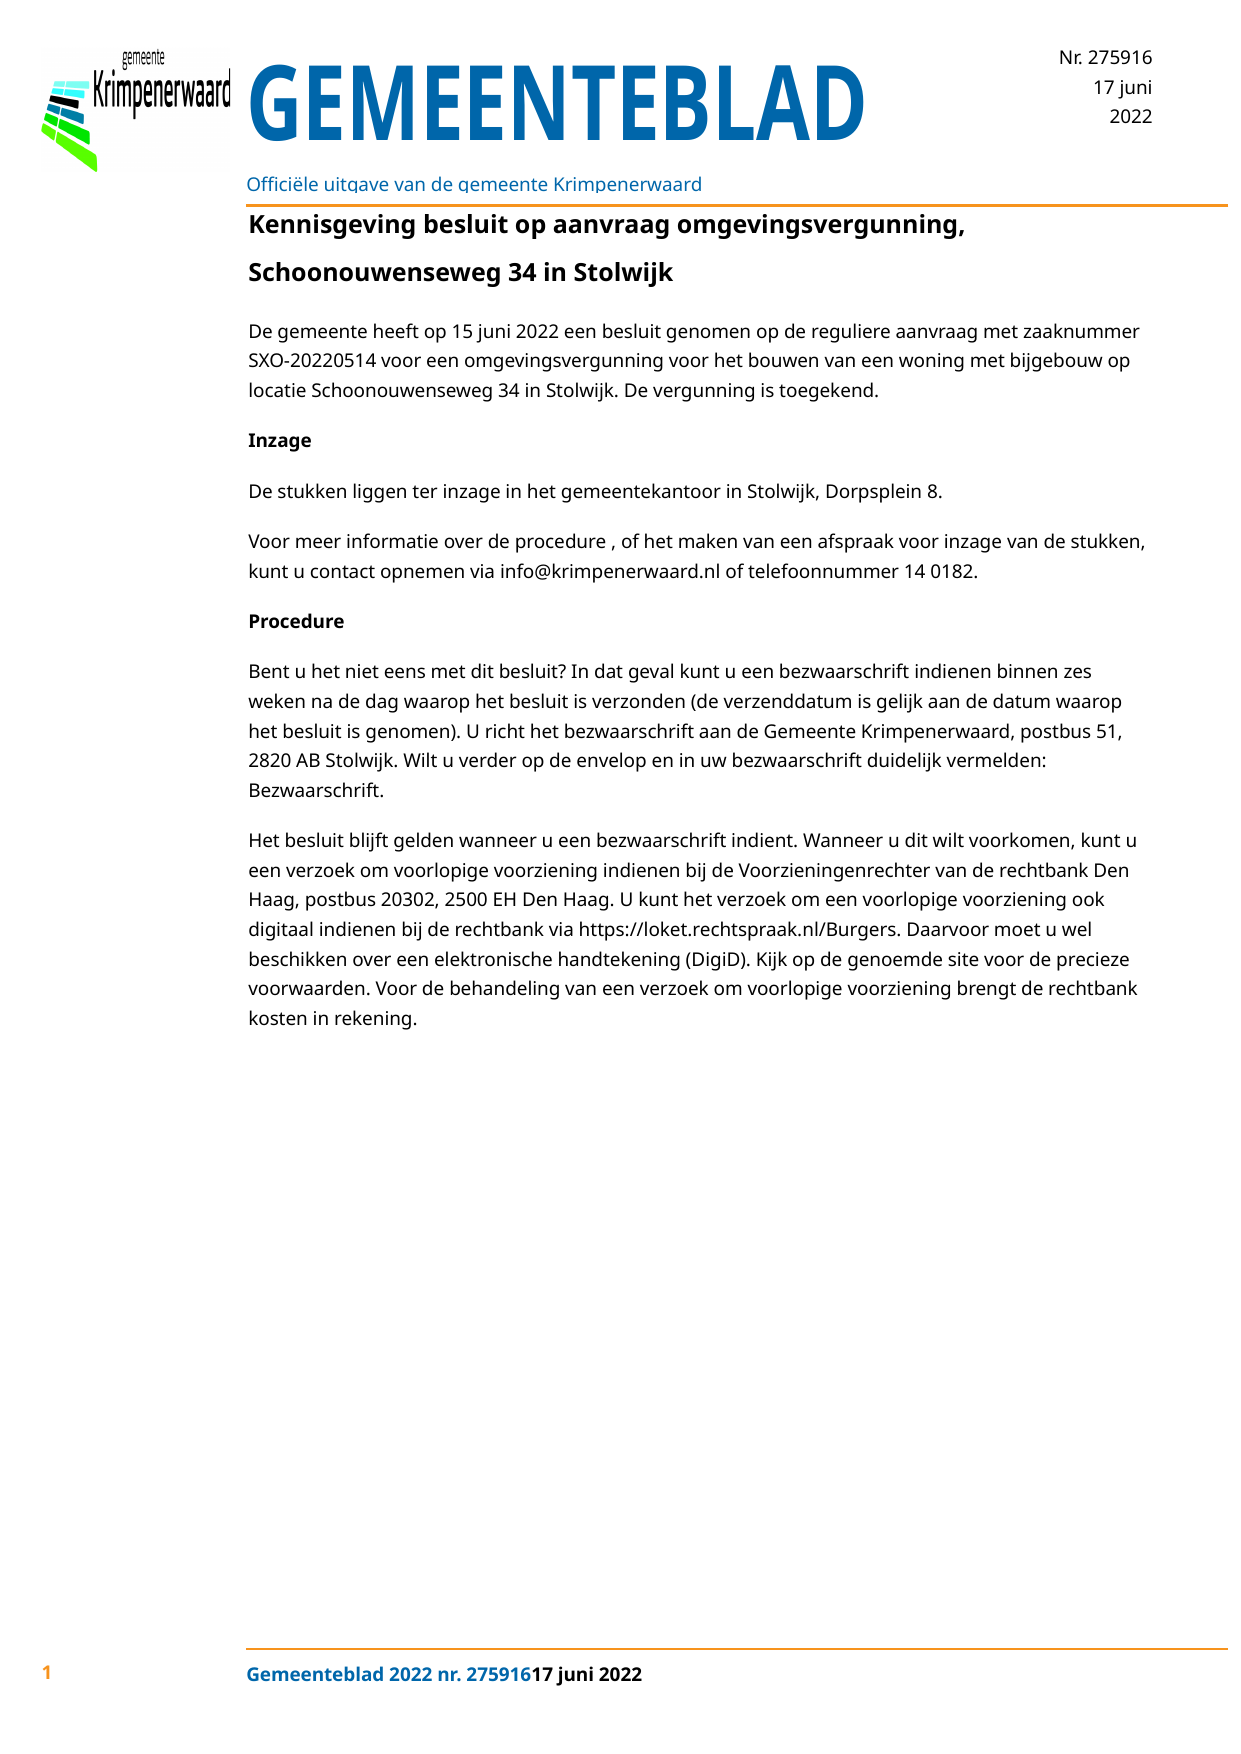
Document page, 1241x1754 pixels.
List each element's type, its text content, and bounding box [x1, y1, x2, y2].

text Voor meer informatie over de procedure , of het maken van een afspraak voor inzage van de stukken, kunt u contact opnemen via info@krimpenerwaard.nl of telefoonnummer 14 0182. [248, 528, 1152, 584]
picture [41, 47, 231, 172]
text Inzage [248, 427, 1152, 453]
text De stukken liggen ter inzage in het gemeentekantoor in Stolwijk, Dorpsplein 8. [248, 478, 1152, 504]
text Bent u het niet eens met dit besluit? In dat geval kunt u een bezwaarschrift indienen binnen zes weken na de dag waarop het besluit is verzonden (de verzenddatum is gelijk aan de datum waarop het besluit is genomen). U richt het bezwaarschrift aan de Gemeente Krimpenerwaard, postbus 51, 2820 AB Stolwijk. Wilt u verder op de envelop en in uw bezwaarschrift duidelijk vermelden: Bezwaarschrift. [248, 659, 1152, 803]
text Het besluit blijft gelden wanneer u een bezwaarschrift indient. Wanneer u dit wilt voorkomen, kunt u een verzoek om voorlopige voorziening indienen bij de Voorzieningenrechter van de rechtbank Den Haag, postbus 20302, 2500 EH Den Haag. U kunt het verzoek om een voorlopige voorziening ook digitaal indienen bij de rechtbank via https://loket.rechtspraak.nl/Burgers. Daarvoor moet u wel beschikken over een elektronische handtekening (DigiD). Kijk op de genoemde site voor de precieze voorwaarden. Voor de behandeling van een verzoek om voorlopige voorziening brengt de rechtbank kosten in rekening. [248, 827, 1152, 1031]
text Kennisgeving besluit op aanvraag omgevingsvergunning, Schoonouwenseweg 34 in Stolwijk [248, 207, 1152, 288]
text De gemeente heeft op 15 juni 2022 een besluit genomen op de reguliere aanvraag met zaaknummer SXO-20220514 voor een omgevingsvergunning voor het bouwen van een woning met bijgebouw op locatie Schoonouwenseweg 34 in Stolwijk. De vergunning is toegekend. [248, 318, 1152, 403]
text Procedure [248, 608, 1152, 634]
